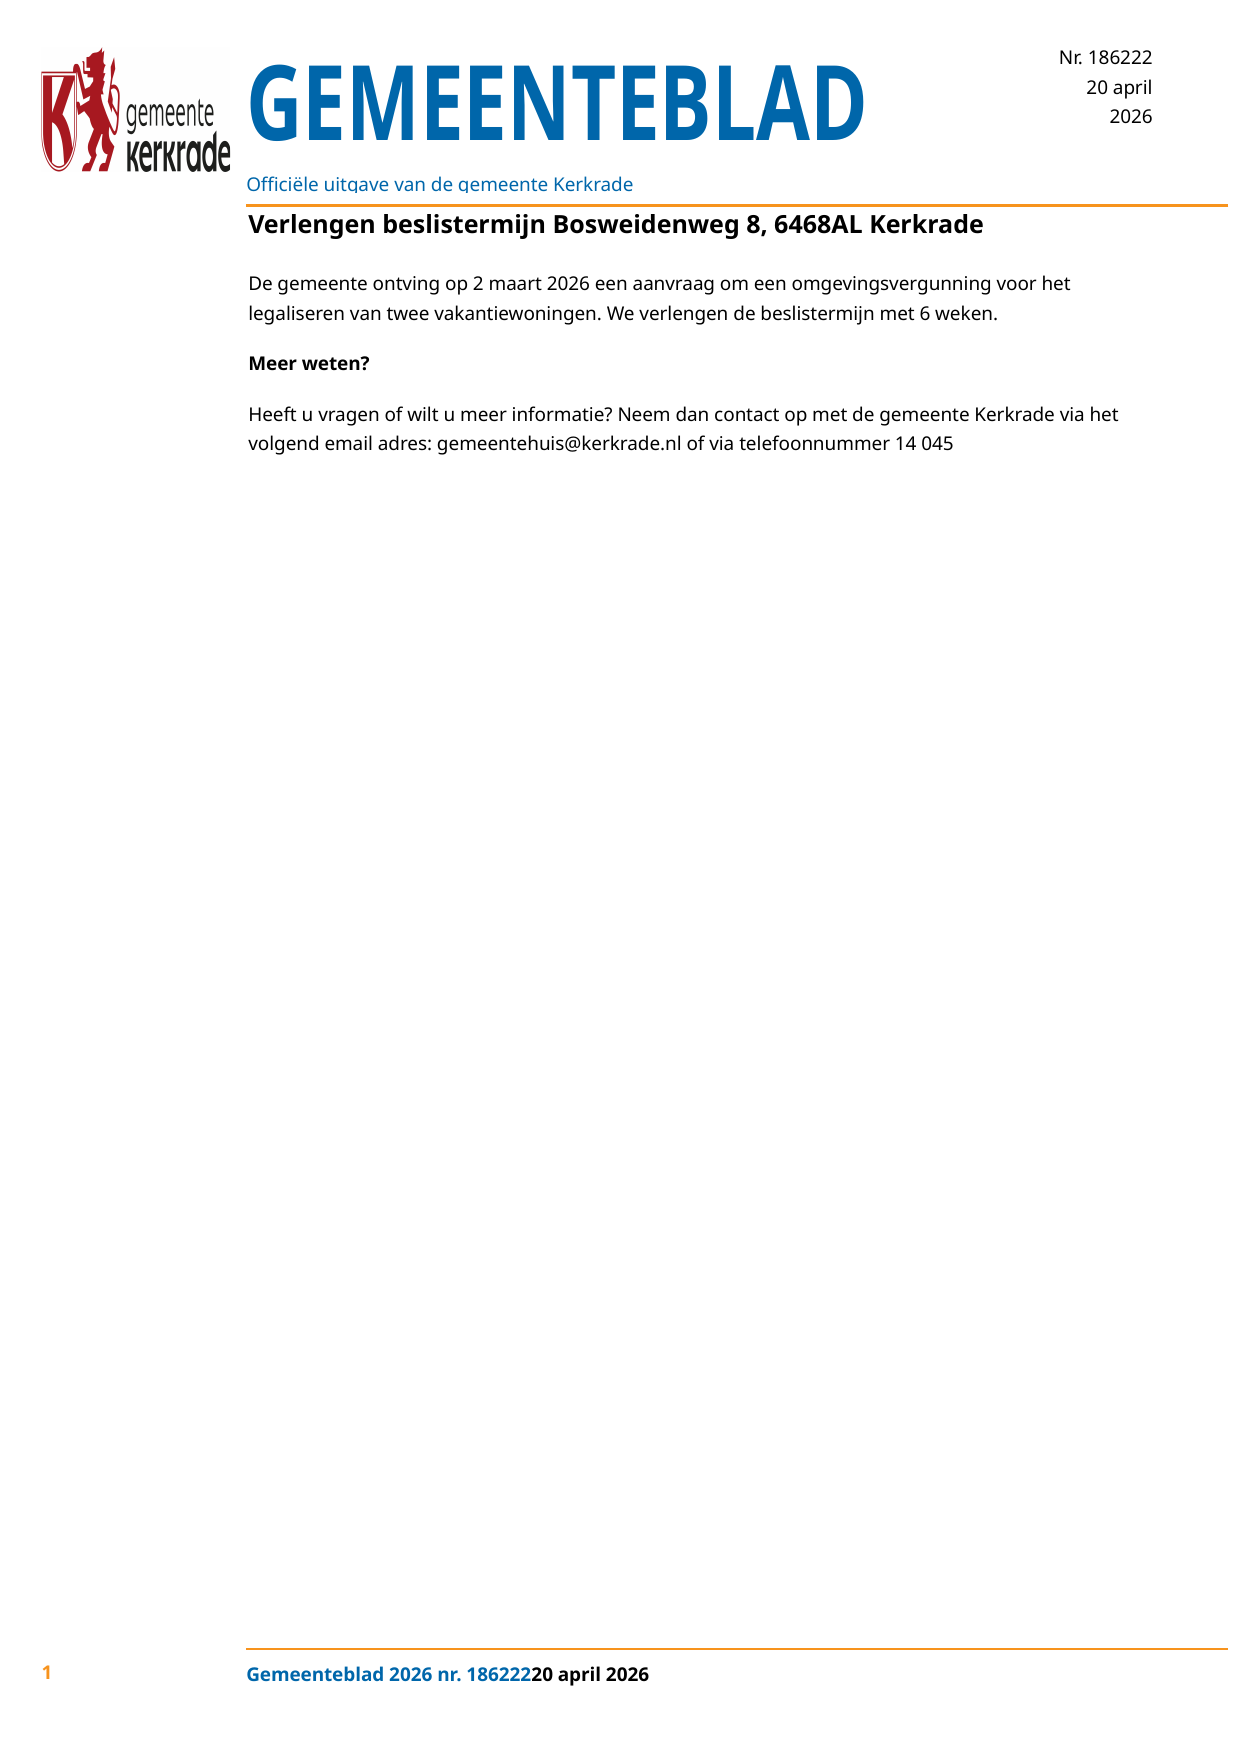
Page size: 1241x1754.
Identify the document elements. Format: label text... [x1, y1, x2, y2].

picture [41, 47, 231, 172]
text Heeft u vragen of wilt u meer informatie? Neem dan contact op met de gemeente Kerkrade via het volgend email adres: gemeentehuis@kerkrade.nl of via telefoonnummer 14 045 [248, 401, 1152, 456]
text Meer weten? [248, 350, 1152, 376]
text De gemeente ontving op 2 maart 2026 een aanvraag om een omgevingsvergunning voor het legaliseren van twee vakantiewoningen. We verlengen de beslistermijn met 6 weken. [248, 270, 1152, 326]
text Verlengen beslistermijn Bosweidenweg 8, 6468AL Kerkrade [248, 207, 1152, 241]
